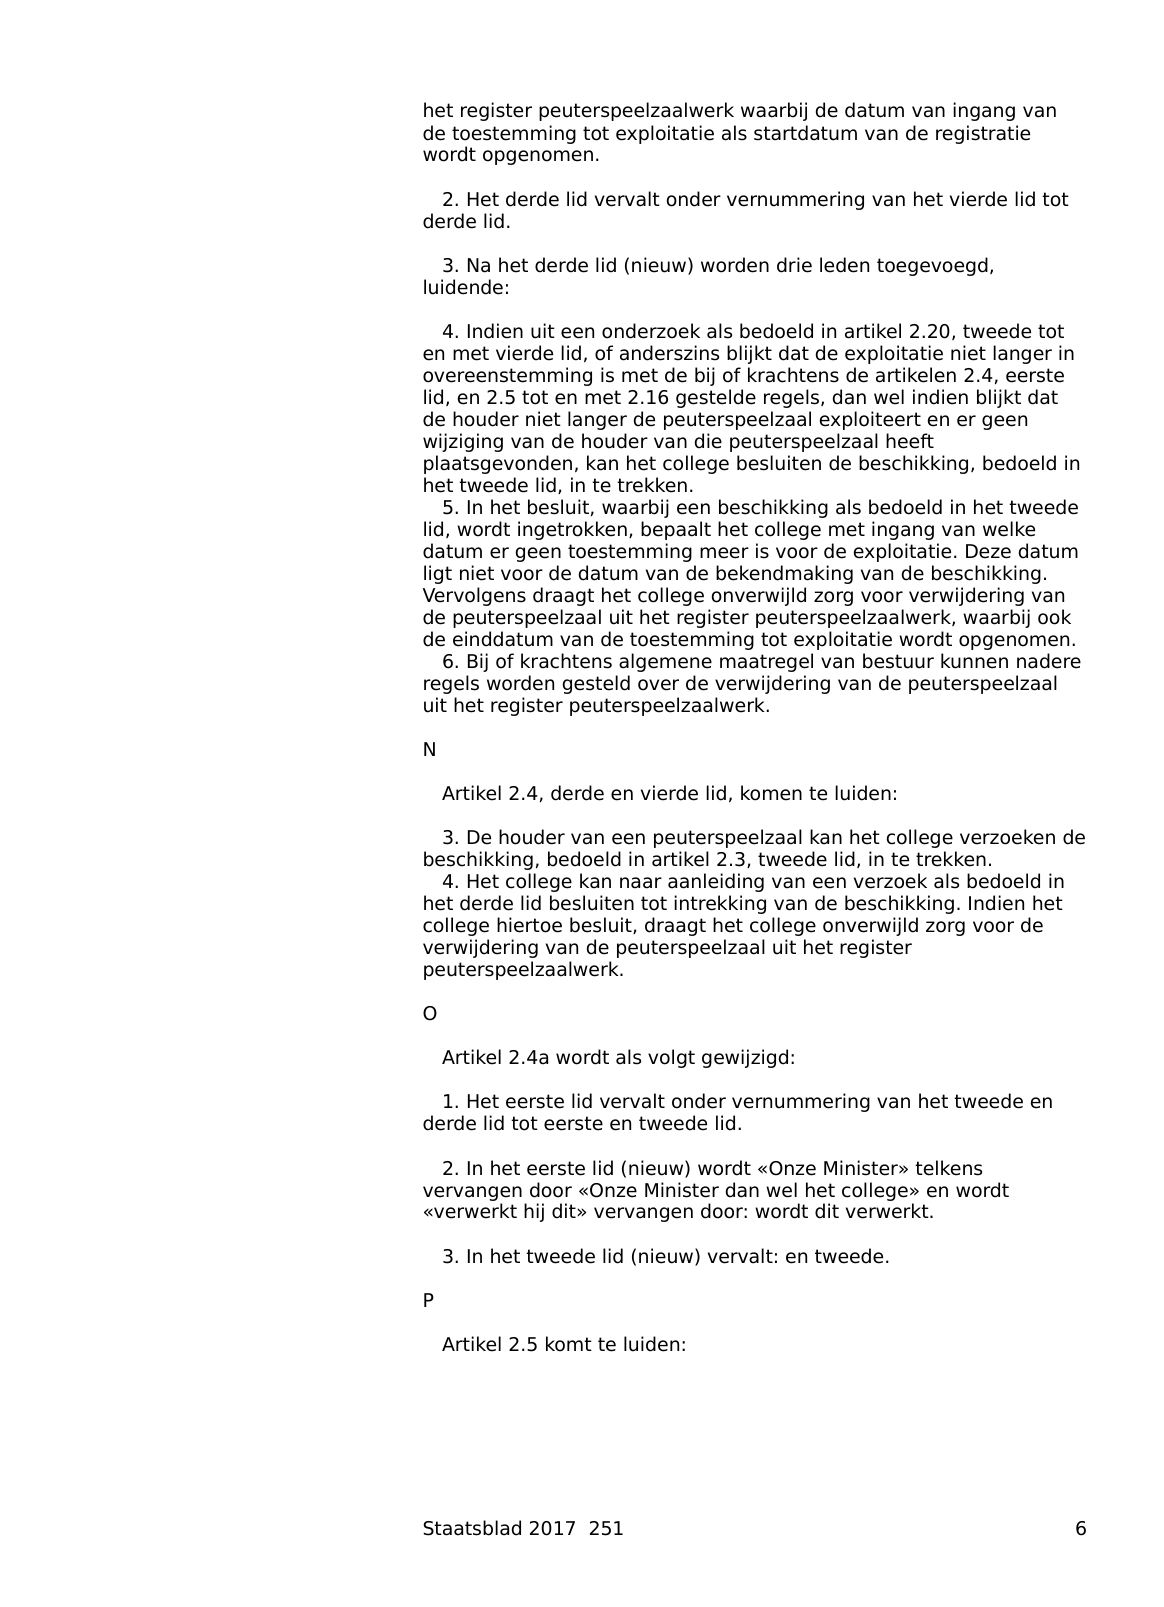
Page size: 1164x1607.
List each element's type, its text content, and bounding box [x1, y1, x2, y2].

text 6. Bij of krachtens algemene maatregel van bestuur kunnen nadere regels worden gesteld over de verwijdering van de peuterspeelzaal uit het register peuterspeelzaalwerk. [422, 651, 1087, 716]
text 4. Indien uit een onderzoek als bedoeld in artikel 2.20, tweede tot en met vierde lid, of anderszins blijkt dat de exploitatie niet langer in overeenstemming is met de bij of krachtens de artikelen 2.4, eerste lid, en 2.5 tot en met 2.16 gestelde regels, dan wel indien blijkt dat de houder niet langer de peuterspeelzaal exploiteert en er geen wijziging van de houder van die peuterspeelzaal heeft plaatsgevonden, kan het college besluiten de beschikking, bedoeld in het tweede lid, in te trekken. [422, 321, 1087, 497]
text 2. In het eerste lid (nieuw) wordt «Onze Minister» telkens vervangen door «Onze Minister dan wel het college» en wordt «verwerkt hij dit» vervangen door: wordt dit verwerkt. [422, 1157, 1087, 1223]
text P [422, 1290, 1087, 1312]
text 3. Na het derde lid (nieuw) worden drie leden toegevoegd, luidende: [422, 255, 1087, 299]
text N [422, 739, 1087, 761]
text 1. Het eerste lid vervalt onder vernummering van het tweede en derde lid tot eerste en tweede lid. [422, 1091, 1087, 1135]
text het register peuterspeelzaalwerk waarbij de datum van ingang van de toestemming tot exploitatie als startdatum van de registratie wordt opgenomen. [422, 100, 1087, 166]
text Artikel 2.4a wordt als volgt gewijzigd: [422, 1047, 1087, 1069]
text O [422, 1003, 1087, 1025]
text Artikel 2.4, derde en vierde lid, komen te luiden: [422, 783, 1087, 805]
text 3. De houder van een peuterspeelzaal kan het college verzoeken de beschikking, bedoeld in artikel 2.3, tweede lid, in te trekken. [422, 827, 1087, 871]
text 5. In het besluit, waarbij een beschikking als bedoeld in het tweede lid, wordt ingetrokken, bepaalt het college met ingang van welke datum er geen toestemming meer is voor de exploitatie. Deze datum ligt niet voor de datum van de bekendmaking van de beschikking. Vervolgens draagt het college onverwijld zorg voor verwijdering van de peuterspeelzaal uit het register peuterspeelzaalwerk, waarbij ook de einddatum van de toestemming tot exploitatie wordt opgenomen. [422, 497, 1087, 651]
text 3. In het tweede lid (nieuw) vervalt: en tweede. [422, 1246, 1087, 1268]
text Artikel 2.5 komt te luiden: [422, 1334, 1087, 1356]
text 4. Het college kan naar aanleiding van een verzoek als bedoeld in het derde lid besluiten tot intrekking van de beschikking. Indien het college hiertoe besluit, draagt het college onverwijld zorg voor de verwijdering van de peuterspeelzaal uit het register peuterspeelzaalwerk. [422, 871, 1087, 981]
text 2. Het derde lid vervalt onder vernummering van het vierde lid tot derde lid. [422, 188, 1087, 232]
